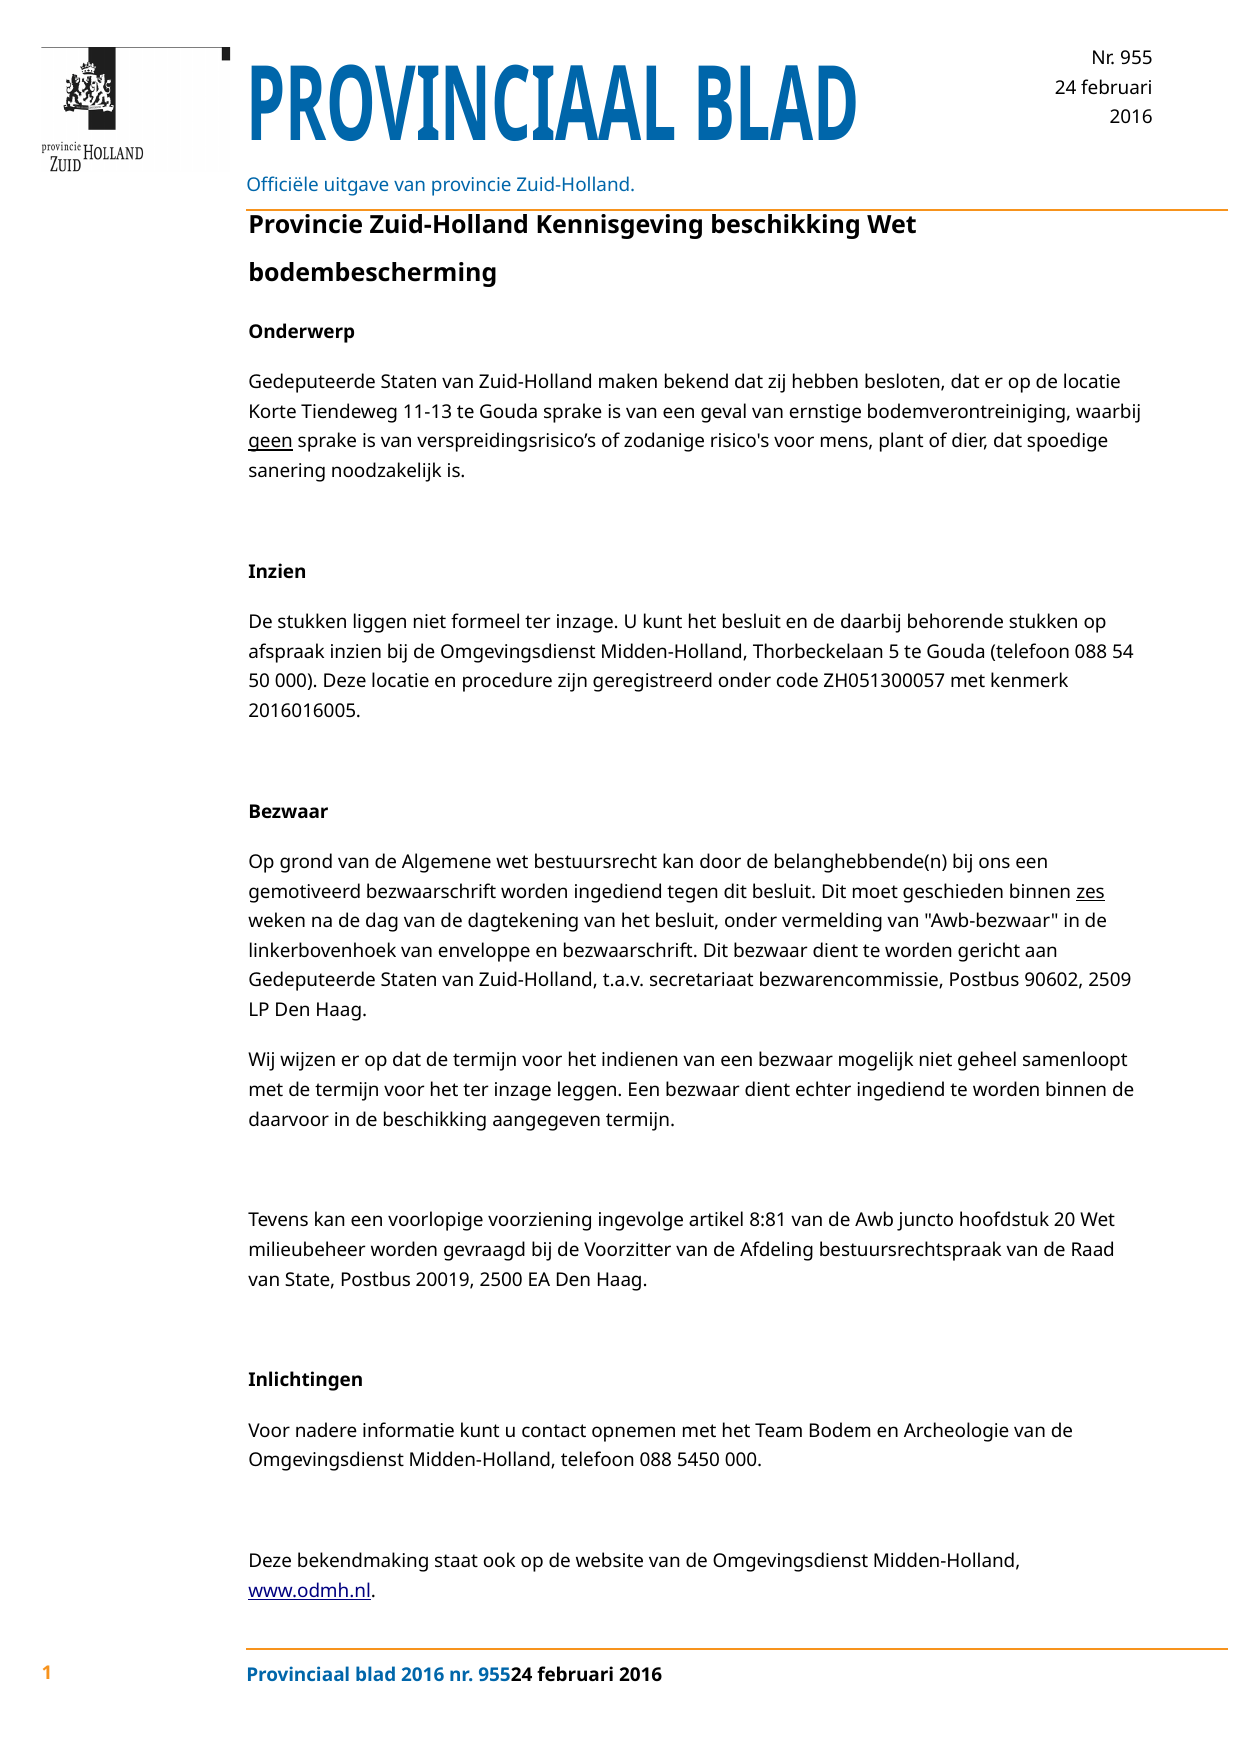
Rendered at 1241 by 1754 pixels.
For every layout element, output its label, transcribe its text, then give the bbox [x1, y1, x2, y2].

text Wij wijzen er op dat de termijn voor het indienen van een bezwaar mogelijk niet geheel samenloopt met de termijn voor het ter inzage leggen. Een bezwaar dient echter ingediend te worden binnen de daarvoor in de beschikking aangegeven termijn. [248, 1047, 1152, 1132]
text Provincie Zuid-Holland Kennisgeving beschikking Wet bodembescherming [248, 211, 1152, 288]
text Tevens kan een voorlopige voorziening ingevolge artikel 8:81 van de Awb juncto hoofdstuk 20 Wet milieubeheer worden gevraagd bij de Voorzitter van de Afdeling bestuursrechtspraak van de Raad van State, Postbus 20019, 2500 EA Den Haag. [248, 1207, 1152, 1292]
text Voor nadere informatie kunt u contact opnemen met het Team Bodem en Archeologie van de Omgevingsdienst Midden-Holland, telefoon 088 5450 000. [248, 1417, 1152, 1472]
picture [41, 47, 231, 172]
text Op grond van de Algemene wet bestuursrecht kan door de belanghebbende(n) bij ons een gemotiveerd bezwaarschrift worden ingediend tegen dit besluit. Dit moet geschieden binnen zes weken na de dag van de dagtekening van het besluit, onder vermelding van "Awb-bezwaar" in de linkerbovenhoek van enveloppe en bezwaarschrift. Dit bezwaar dient te worden gericht aan Gedeputeerde Staten van Zuid-Holland, t.a.v. secretariaat bezwarencommissie, Postbus 90602, 2509 LP Den Haag. [248, 848, 1152, 1022]
text Bezwaar [248, 798, 1152, 824]
text Inlichtingen [248, 1367, 1152, 1392]
text De stukken liggen niet formeel ter inzage. U kunt het besluit en de daarbij behorende stukken op afspraak inzien bij de Omgevingsdienst Midden-Holland, Thorbeckelaan 5 te Gouda (telefoon 088 54 50 000). Deze locatie en procedure zijn geregistreerd onder code ZH051300057 met kenmerk 2016016005. [248, 608, 1152, 723]
text Gedeputeerde Staten van Zuid-Holland maken bekend dat zij hebben besloten, dat er op de locatie Korte Tiendeweg 11-13 te Gouda sprake is van een geval van ernstige bodemverontreiniging, waarbij geen sprake is van verspreidingsrisico’s of zodanige risico's voor mens, plant of dier, dat spoedige sanering noodzakelijk is. [248, 368, 1152, 483]
text Deze bekendmaking staat ook op de website van de Omgevingsdienst Midden-Holland, www.odmh.nl. [248, 1547, 1152, 1603]
text Onderwerp [248, 318, 1152, 344]
text Inzien [248, 558, 1152, 584]
